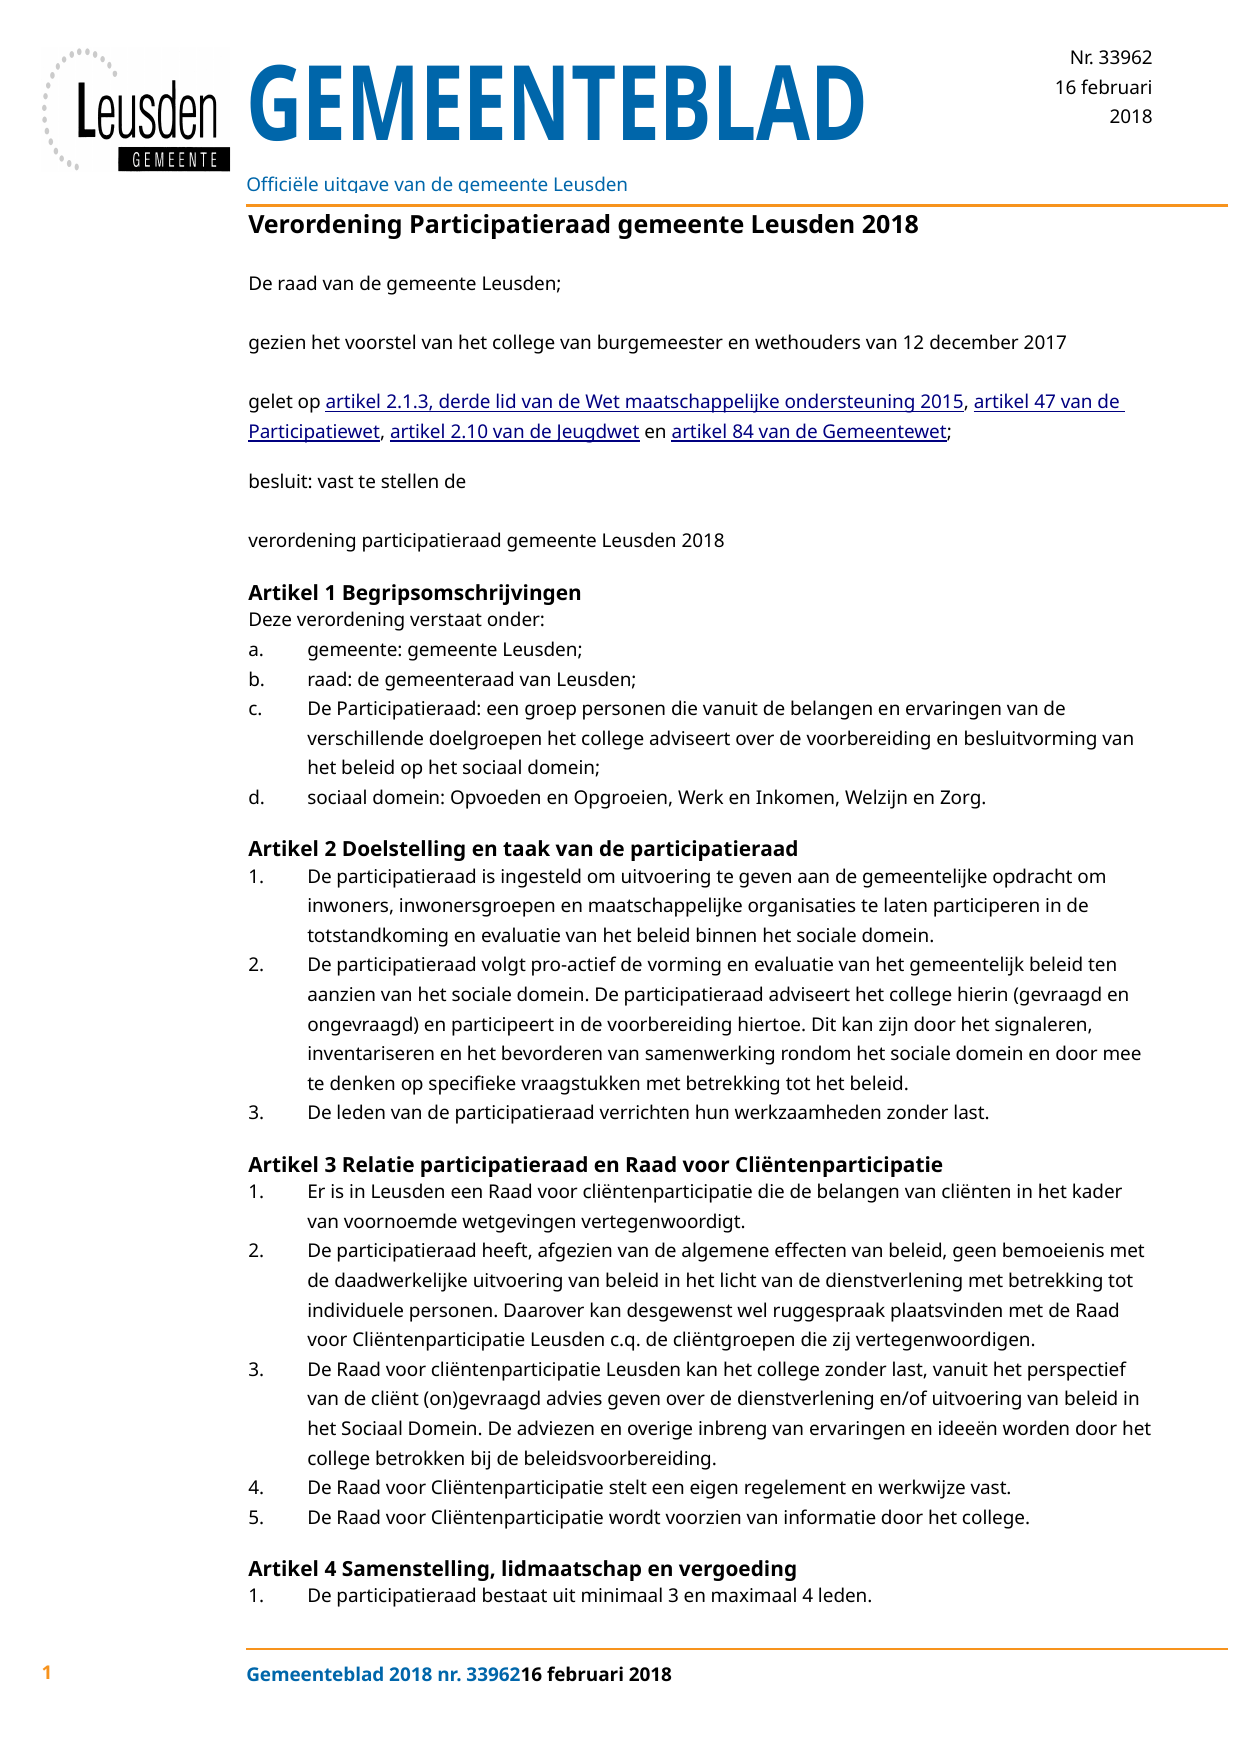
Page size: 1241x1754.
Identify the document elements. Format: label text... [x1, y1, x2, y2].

list De participatieraad heeft, afgezien van de algemene effecten van beleid, geen bemoeienis met de daadwerkelijke uitvoering van beleid in het licht van de dienstverlening met betrekking tot individuele personen. Daarover kan desgewenst wel ruggespraak plaatsvinden met de Raad voor Cliëntenparticipatie Leusden c.q. de cliëntgroepen die zij vertegenwoordigen. [248, 1238, 1152, 1352]
list De Participatieraad: een groep personen die vanuit de belangen en ervaringen van de verschillende doelgroepen het college adviseert over de voorbereiding en besluitvorming van het beleid op het sociaal domein; [248, 695, 1152, 780]
list De participatieraad is ingesteld om uitvoering te geven aan de gemeentelijke opdracht om inwoners, inwonersgroepen en maatschappelijke organisaties te laten participeren in de totstandkoming en evaluatie van het beleid binnen het sociale domein. [248, 863, 1152, 948]
list De Raad voor Cliëntenparticipatie stelt een eigen regelement en werkwijze vast. [248, 1474, 1152, 1500]
text De raad van de gemeente Leusden; [248, 270, 1152, 296]
text Artikel 1 Begripsomschrijvingen [248, 578, 1152, 607]
list gemeente: gemeente Leusden; [248, 636, 1152, 662]
text Artikel 2 Doelstelling en taak van de participatieraad [248, 834, 1152, 863]
text Artikel 4 Samenstelling, lidmaatschap en vergoeding [248, 1554, 1152, 1583]
list De participatieraad bestaat uit minimaal 3 en maximaal 4 leden. [248, 1583, 1152, 1608]
list De participatieraad volgt pro-actief de vorming en evaluatie van het gemeentelijk beleid ten aanzien van het sociale domein. De participatieraad adviseert het college hierin (gevraagd en ongevraagd) en participeert in de voorbereiding hiertoe. Dit kan zijn door het signaleren, inventariseren en het bevorderen van samenwerking rondom het sociale domein en door mee te denken op specifieke vraagstukken met betrekking tot het beleid. [248, 952, 1152, 1096]
text verordening participatieraad gemeente Leusden 2018 [248, 528, 1152, 553]
text gelet op artikel 2.1.3, derde lid van de Wet maatschappelijke ondersteuning 2015, artikel 47 van de Participatiewet, artikel 2.10 van de Jeugdwet en artikel 84 van de Gemeentewet; [248, 389, 1152, 444]
list Er is in Leusden een Raad voor cliëntenparticipatie die de belangen van cliënten in het kader van voornoemde wetgevingen vertegenwoordigt. [248, 1178, 1152, 1234]
text besluit: vast te stellen de [248, 468, 1152, 494]
text Artikel 3 Relatie participatieraad en Raad voor Cliëntenparticipatie [248, 1150, 1152, 1178]
picture [41, 47, 231, 172]
text Verordening Participatieraad gemeente Leusden 2018 [248, 207, 1152, 241]
text gezien het voorstel van het college van burgemeester en wethouders van 12 december 2017 [248, 329, 1152, 355]
list De Raad voor cliëntenparticipatie Leusden kan het college zonder last, vanuit het perspectief van de cliënt (on)gevraagd advies geven over de dienstverlening en/of uitvoering van beleid in het Sociaal Domein. De adviezen en overige inbreng van ervaringen en ideeën worden door het college betrokken bij de beleidsvoorbereiding. [248, 1356, 1152, 1470]
list De Raad voor Cliëntenparticipatie wordt voorzien van informatie door het college. [248, 1504, 1152, 1529]
list De leden van de participatieraad verrichten hun werkzaamheden zonder last. [248, 1099, 1152, 1125]
list raad: de gemeenteraad van Leusden; [248, 666, 1152, 691]
text Deze verordening verstaat onder: [248, 607, 1152, 632]
list sociaal domein: Opvoeden en Opgroeien, Werk en Inkomen, Welzijn en Zorg. [248, 784, 1152, 810]
